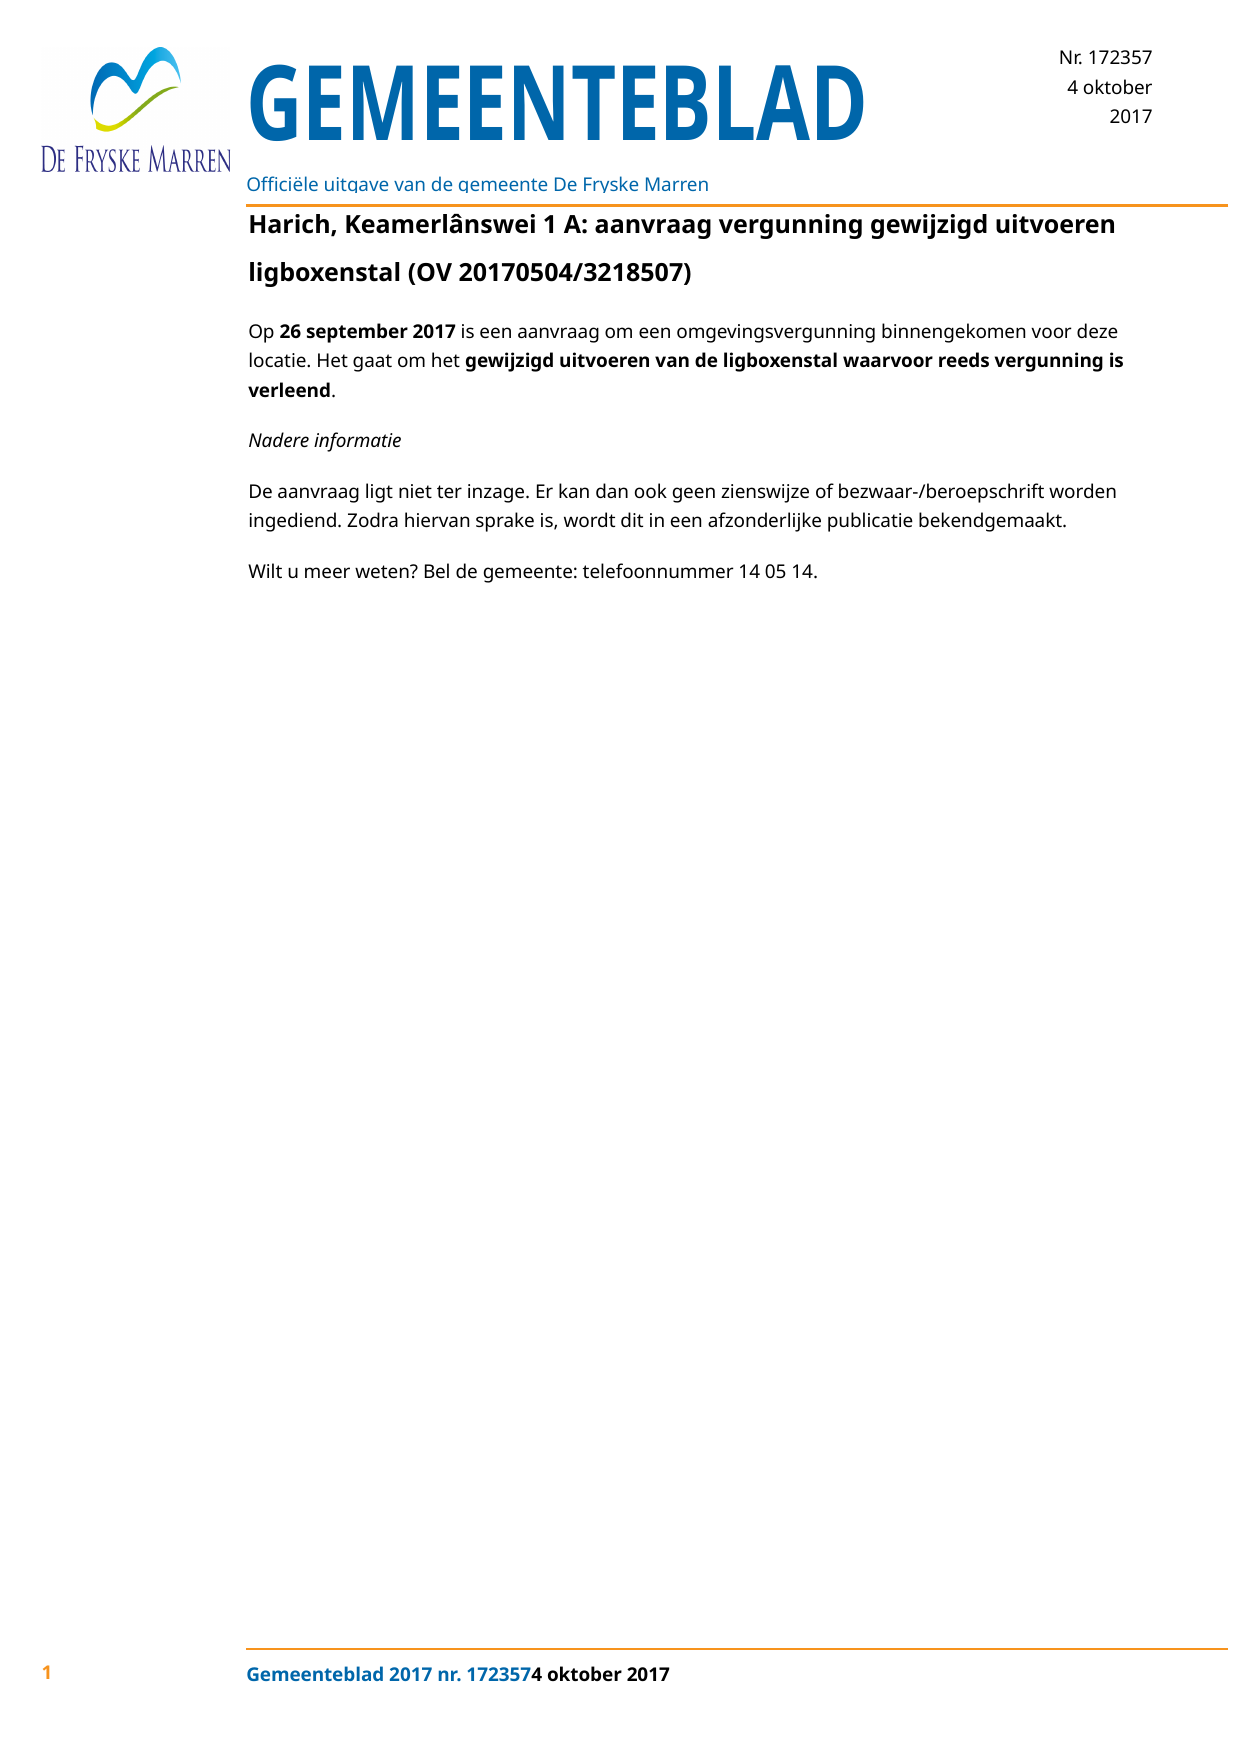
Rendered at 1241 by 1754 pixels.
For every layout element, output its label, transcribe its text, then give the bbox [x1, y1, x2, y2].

text De aanvraag ligt niet ter inzage. Er kan dan ook geen zienswijze of bezwaar-/beroepschrift worden ingediend. Zodra hiervan sprake is, wordt dit in een afzonderlijke publicatie bekendgemaakt. [248, 478, 1152, 533]
text Op 26 september 2017 is een aanvraag om een omgevingsvergunning binnengekomen voor deze locatie. Het gaat om het gewijzigd uitvoeren van de ligboxenstal waarvoor reeds vergunning is verleend. [248, 318, 1152, 403]
text Wilt u meer weten? Bel de gemeente: telefoonnummer 14 05 14. [248, 558, 1152, 584]
picture [41, 47, 231, 172]
text Harich, Keamerlânswei 1 A: aanvraag vergunning gewijzigd uitvoeren ligboxenstal (OV 20170504/3218507) [248, 207, 1152, 288]
text Nadere informatie [248, 427, 1152, 453]
